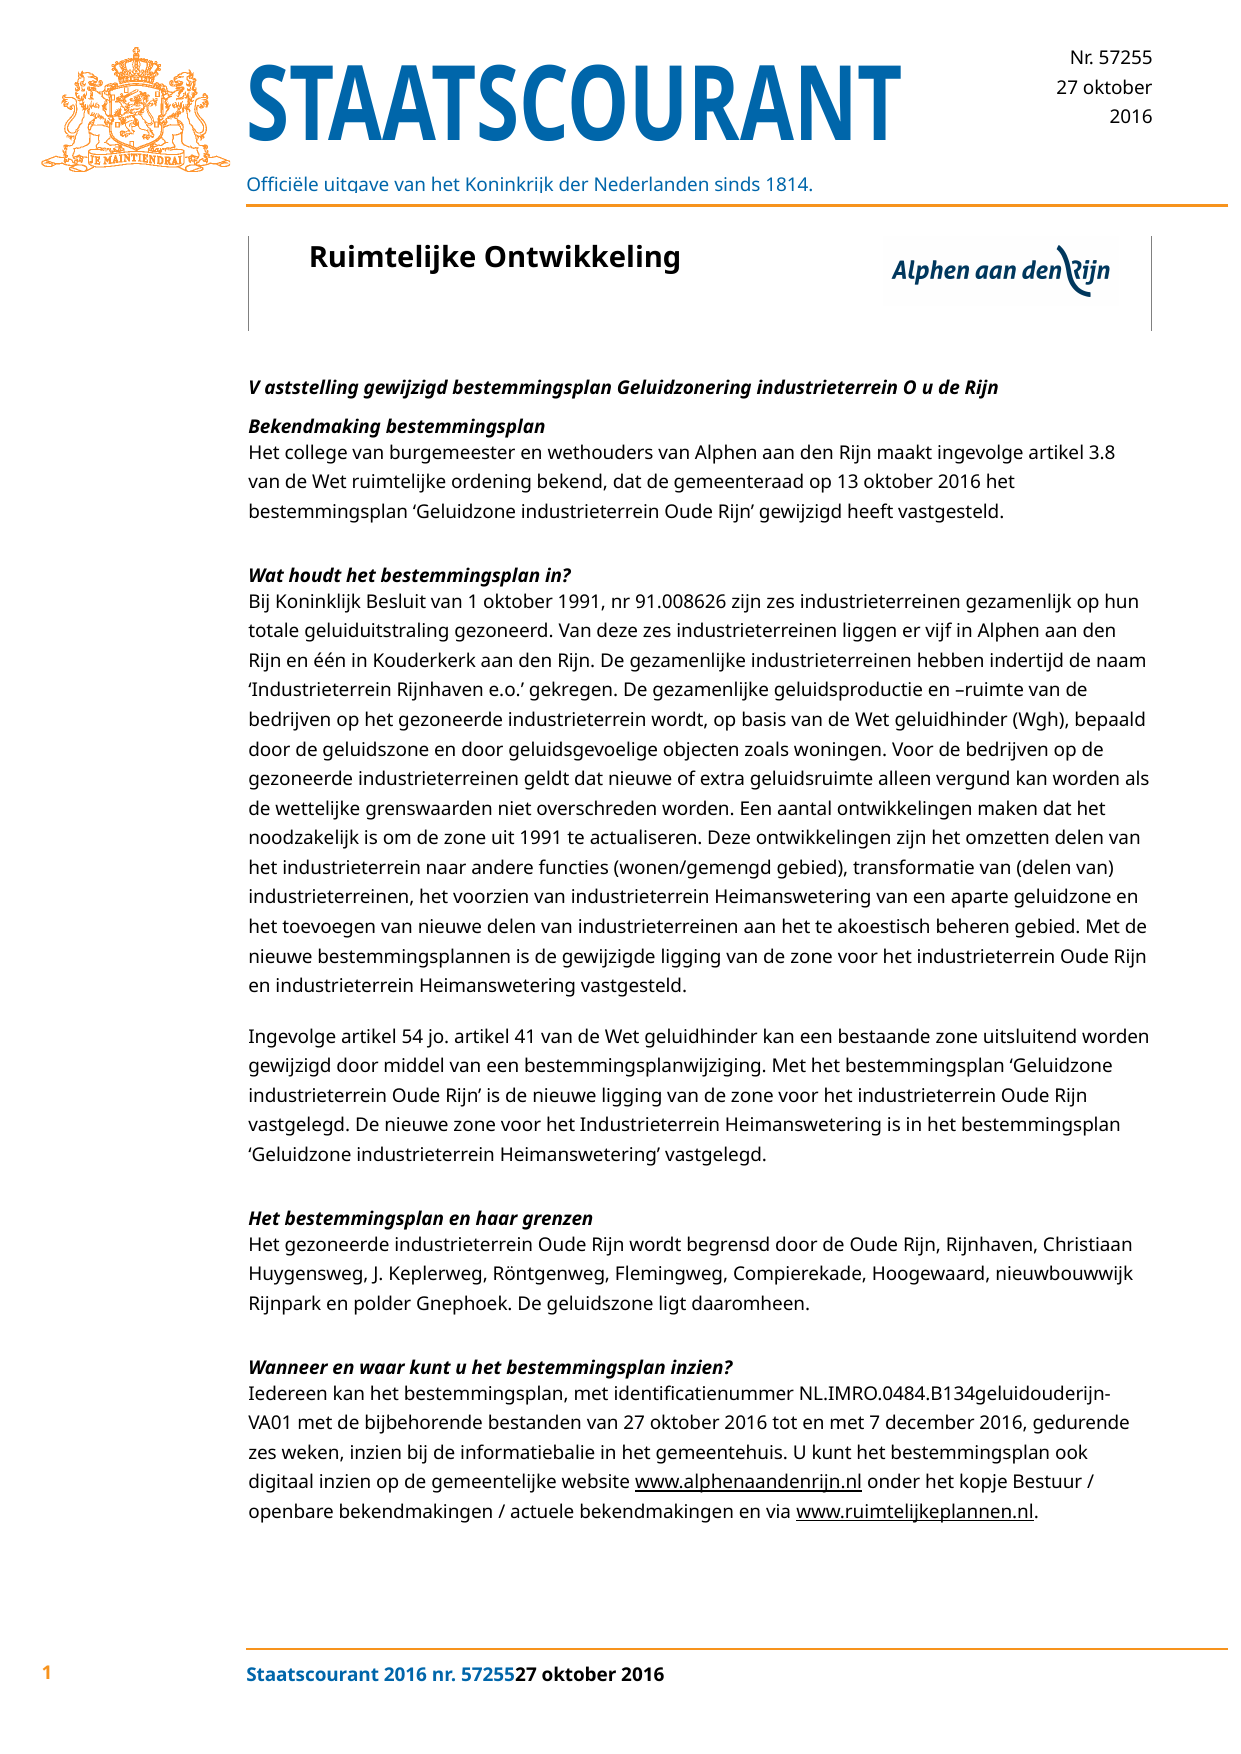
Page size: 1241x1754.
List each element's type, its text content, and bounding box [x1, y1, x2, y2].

text Het gezoneerde industrieterrein Oude Rijn wordt begrensd door de Oude Rijn, Rijnhaven, Christiaan Huygensweg, J. Keplerweg, Röntgenweg, Flemingweg, Compierekade, Hoogewaard, nieuwbouwwijk Rijnpark en polder Gnephoek. De geluidszone ligt daaromheen. [248, 1231, 1152, 1316]
table_header Ruimtelijke Ontwikkeling [249, 236, 850, 331]
text Bij Koninklijk Besluit van 1 oktober 1991, nr 91.008626 zijn zes industrieterreinen gezamenlijk op hun totale geluiduitstraling gezoneerd. Van deze zes industrieterreinen liggen er vijf in Alphen aan den Rijn en één in Kouderkerk aan den Rijn. De gezamenlijke industrieterreinen hebben indertijd de naam ‘Industrieterrein Rijnhaven e.o.’ gekregen. De gezamenlijke geluidsproductie en –ruimte van de bedrijven op het gezoneerde industrieterrein wordt, op basis van de Wet geluidhinder (Wgh), bepaald door de geluidszone en door geluidsgevoelige objecten zoals woningen. Voor de bedrijven op de gezoneerde industrieterreinen geldt dat nieuwe of extra geluidsruimte alleen vergund kan worden als de wettelijke grenswaarden niet overschreden worden. Een aantal ontwikkelingen maken dat het noodzakelijk is om de zone uit 1991 te actualiseren. Deze ontwikkelingen zijn het omzetten delen van het industrieterrein naar andere functies (wonen/gemengd gebied), transformatie van (delen van) industrieterreinen, het voorzien van industrieterrein Heimanswetering van een aparte geluidzone en het toevoegen van nieuwe delen van industrieterreinen aan het te akoestisch beheren gebied. Met de nieuwe bestemmingsplannen is de gewijzigde ligging van de zone voor het industrieterrein Oude Rijn en industrieterrein Heimanswetering vastgesteld. [248, 588, 1152, 998]
text Wat houdt het bestemmingsplan in? [248, 562, 1152, 588]
text Het college van burgemeester en wethouders van Alphen aan den Rijn maakt ingevolge artikel 3.8 van de Wet ruimtelijke ordening bekend, dat de gemeenteraad op 13 oktober 2016 het bestemmingsplan ‘Geluidzone industrieterrein Oude Rijn’ gewijzigd heeft vastgesteld. [248, 439, 1152, 524]
text Wanneer en waar kunt u het bestemmingsplan inzien? [248, 1354, 1152, 1380]
picture [41, 47, 231, 172]
table_header [850, 236, 1151, 331]
text Bekendmaking bestemmingsplan [248, 413, 1152, 439]
text Het bestemmingsplan en haar grenzen [248, 1205, 1152, 1231]
text Iedereen kan het bestemmingsplan, met identificatienummer NL.IMRO.0484.B134geluidouderijn-VA01 met de bijbehorende bestanden van 27 oktober 2016 tot en met 7 december 2016, gedurende zes weken, inzien bij de informatiebalie in het gemeentehuis. U kunt het bestemmingsplan ook digitaal inzien op de gemeentelijke website www.alphenaandenrijn.nl onder het kopje Bestuur / openbare bekendmakingen / actuele bekendmakingen en via www.ruimtelijkeplannen.nl. [248, 1380, 1152, 1524]
text Ingevolge artikel 54 jo. artikel 41 van de Wet geluidhinder kan een bestaande zone uitsluitend worden gewijzigd door middel van een bestemmingsplanwijziging. Met het bestemmingsplan ‘Geluidzone industrieterrein Oude Rijn’ is de nieuwe ligging van de zone voor het industrieterrein Oude Rijn vastgelegd. De nieuwe zone voor het Industrieterrein Heimanswetering is in het bestemmingsplan ‘Geluidzone industrieterrein Heimanswetering’ vastgelegd. [248, 1023, 1152, 1167]
picture [882, 236, 1119, 306]
text V aststelling gewijzigd bestemmingsplan Geluidzonering industrieterrein O u de Rijn [248, 374, 1152, 400]
